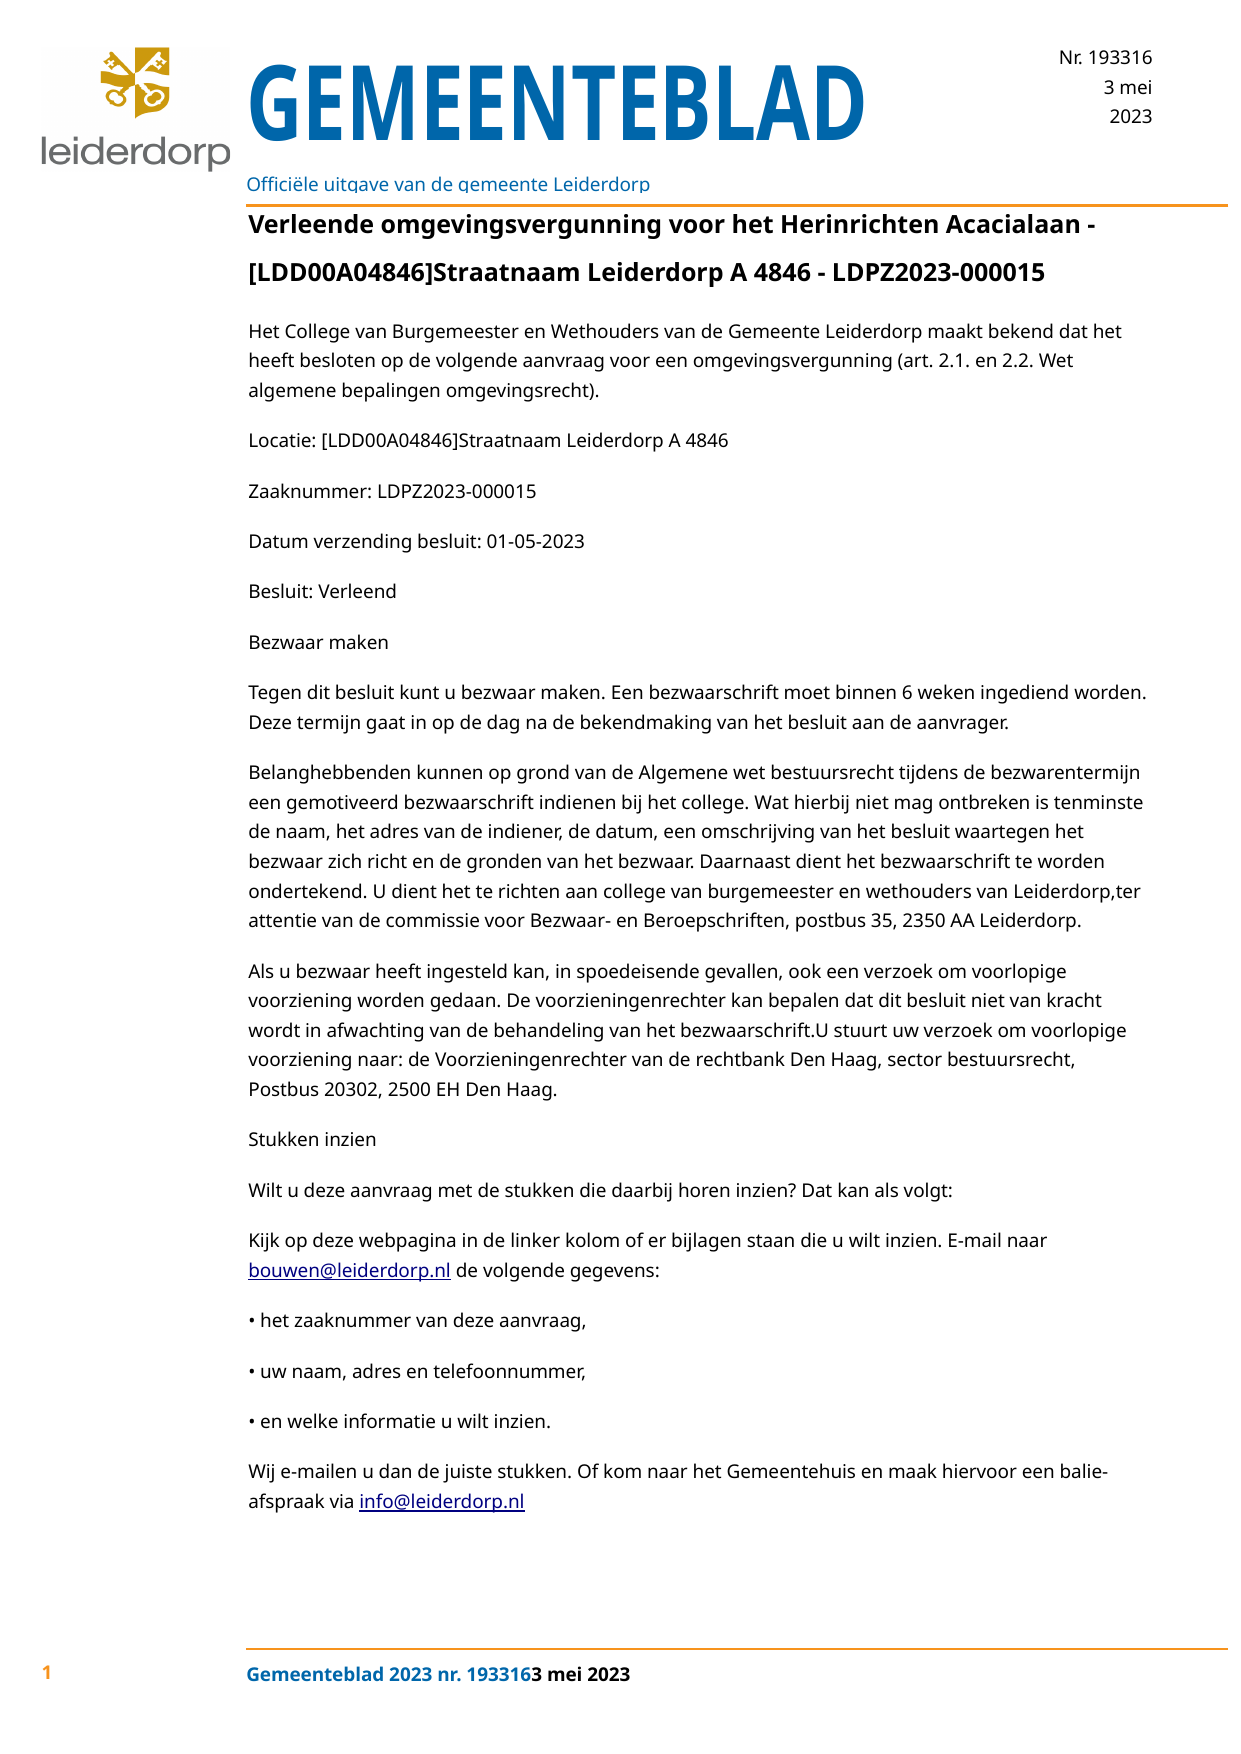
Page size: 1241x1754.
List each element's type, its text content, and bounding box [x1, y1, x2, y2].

text Locatie: [LDD00A04846]Straatnaam Leiderdorp A 4846 [248, 427, 1152, 453]
text • en welke informatie u wilt inzien. [248, 1408, 1152, 1434]
text Bezwaar maken [248, 629, 1152, 655]
text Belanghebbenden kunnen op grond van de Algemene wet bestuursrecht tijdens de bezwarentermijn een gemotiveerd bezwaarschrift indienen bij het college. Wat hierbij niet mag ontbreken is tenminste de naam, het adres van de indiener, de datum, een omschrijving van het besluit waartegen het bezwaar zich richt en de gronden van het bezwaar. Daarnaast dient het bezwaarschrift te worden ondertekend. U dient het te richten aan college van burgemeester en wethouders van Leiderdorp,ter attentie van de commissie voor Bezwaar- en Beroepschriften, postbus 35, 2350 AA Leiderdorp. [248, 759, 1152, 933]
text Tegen dit besluit kunt u bezwaar maken. Een bezwaarschrift moet binnen 6 weken ingediend worden. Deze termijn gaat in op de dag na de bekendmaking van het besluit aan de aanvrager. [248, 679, 1152, 735]
text Wij e-mailen u dan de juiste stukken. Of kom naar het Gemeentehuis en maak hiervoor een balie-afspraak via info@leiderdorp.nl [248, 1459, 1152, 1514]
text Wilt u deze aanvraag met de stukken die daarbij horen inzien? Dat kan als volgt: [248, 1177, 1152, 1203]
text Stukken inzien [248, 1127, 1152, 1152]
text • het zaaknummer van deze aanvraag, [248, 1307, 1152, 1333]
text Zaaknummer: LDPZ2023-000015 [248, 478, 1152, 504]
text Het College van Burgemeester en Wethouders van de Gemeente Leiderdorp maakt bekend dat het heeft besloten op de volgende aanvraag voor een omgevingsvergunning (art. 2.1. en 2.2. Wet algemene bepalingen omgevingsrecht). [248, 318, 1152, 403]
text Besluit: Verleend [248, 579, 1152, 604]
text Datum verzending besluit: 01-05-2023 [248, 528, 1152, 554]
text • uw naam, adres en telefoonnummer, [248, 1358, 1152, 1384]
text Kijk op deze webpagina in de linker kolom of er bijlagen staan die u wilt inzien. E-mail naar bouwen@leiderdorp.nl de volgende gegevens: [248, 1227, 1152, 1283]
text Verleende omgevingsvergunning voor het Herinrichten Acacialaan - [LDD00A04846]Straatnaam Leiderdorp A 4846 - LDPZ2023-000015 [248, 207, 1152, 288]
picture [41, 47, 231, 172]
text Als u bezwaar heeft ingesteld kan, in spoedeisende gevallen, ook een verzoek om voorlopige voorziening worden gedaan. De voorzieningenrechter kan bepalen dat dit besluit niet van kracht wordt in afwachting van de behandeling van het bezwaarschrift.U stuurt uw verzoek om voorlopige voorziening naar: de Voorzieningenrechter van de rechtbank Den Haag, sector bestuursrecht, Postbus 20302, 2500 EH Den Haag. [248, 958, 1152, 1102]
